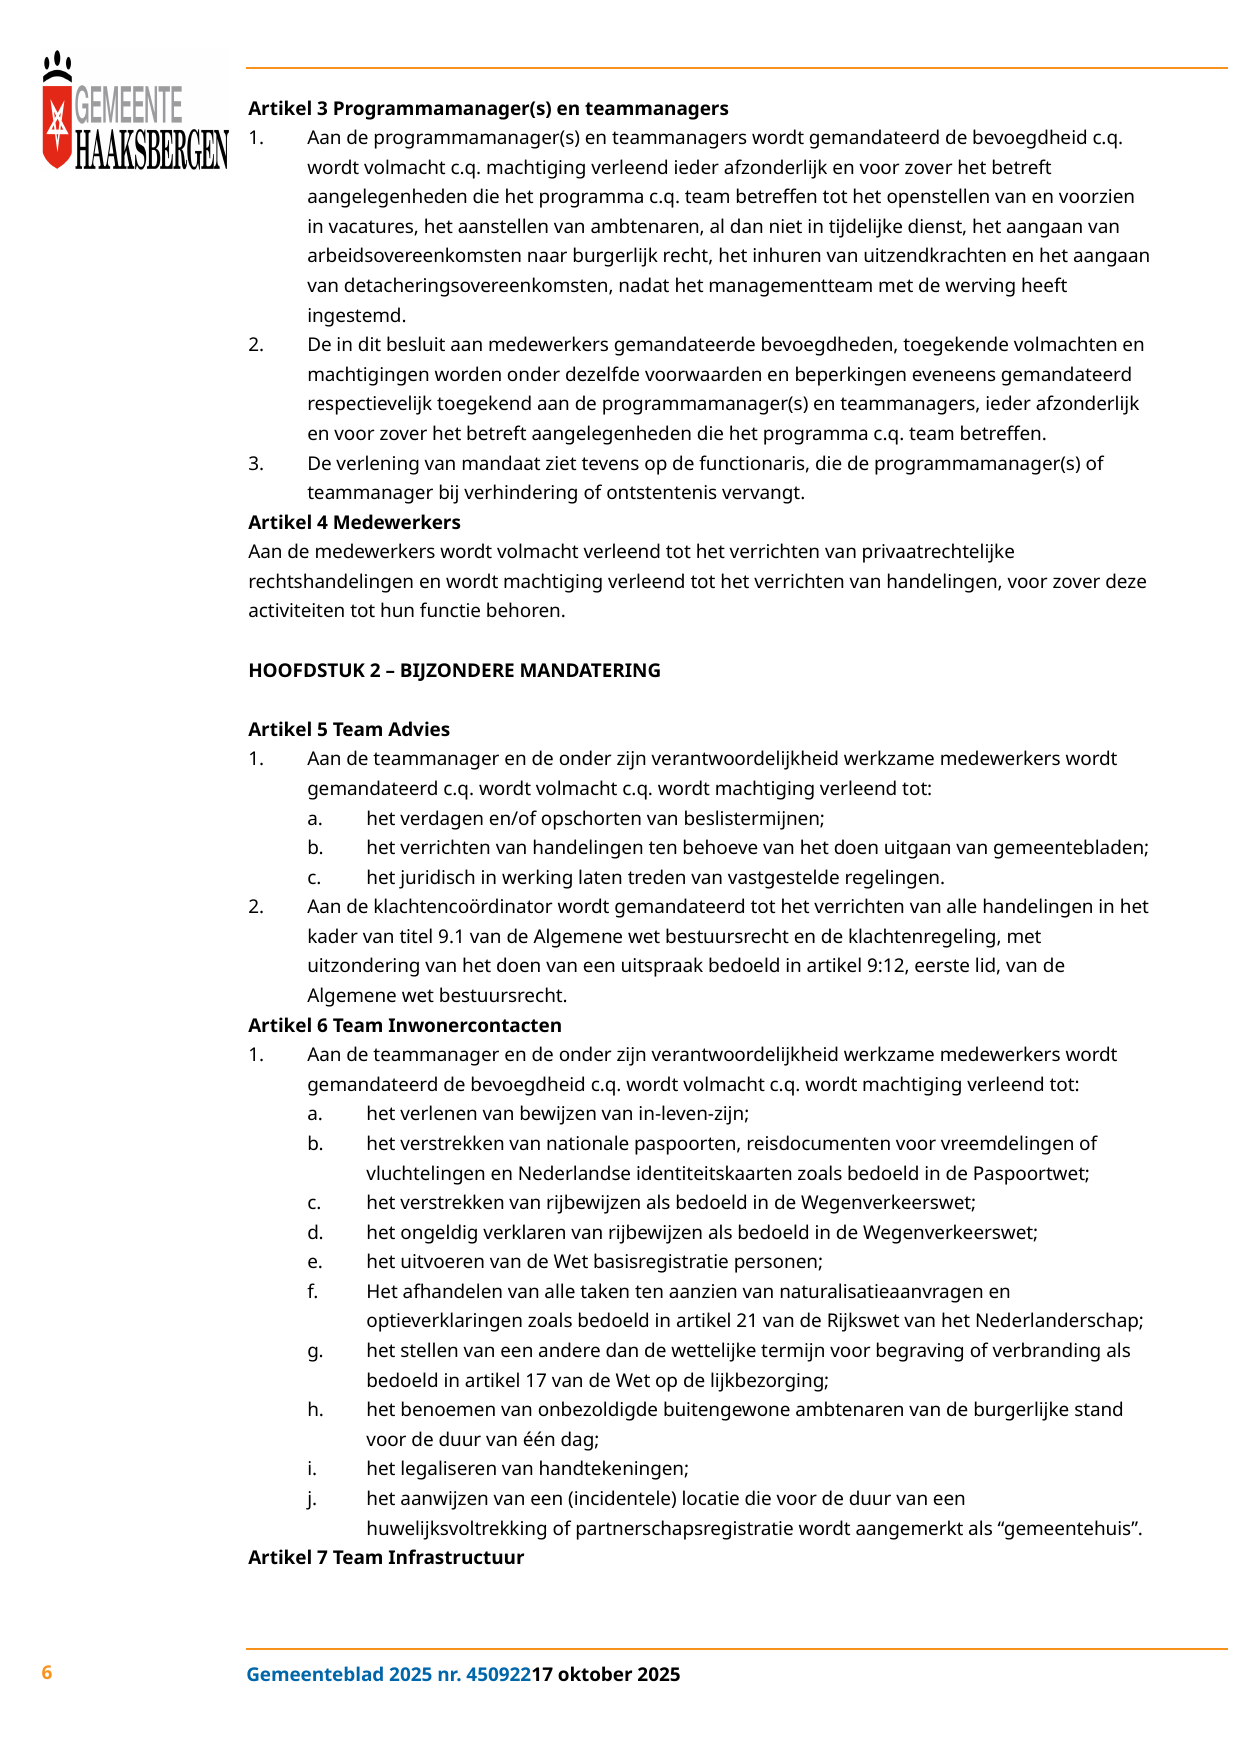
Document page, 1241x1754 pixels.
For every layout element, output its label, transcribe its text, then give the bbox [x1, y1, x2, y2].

list het ongeldig verklaren van rijbewijzen als bedoeld in de Wegenverkeerswet; [307, 1219, 1152, 1245]
list het verrichten van handelingen ten behoeve van het doen uitgaan van gemeentebladen; [307, 834, 1152, 860]
list het uitvoeren van de Wet basisregistratie personen; [307, 1248, 1152, 1274]
list Het afhandelen van alle taken ten aanzien van naturalisatieaanvragen en optieverklaringen zoals bedoeld in artikel 21 van de Rijkswet van het Nederlanderschap; [307, 1278, 1152, 1333]
list het stellen van een andere dan de wettelijke termijn voor begraving of verbranding als bedoeld in artikel 17 van de Wet op de lijkbezorging; [307, 1337, 1152, 1393]
list het verlenen van bewijzen van in-leven-zijn; [307, 1101, 1152, 1126]
list De in dit besluit aan medewerkers gemandateerde bevoegdheden, toegekende volmachten en machtigingen worden onder dezelfde voorwaarden en beperkingen eveneens gemandateerd respectievelijk toegekend aan de programmamanager(s) en teammanagers, ieder afzonderlijk en voor zover het betreft aangelegenheden die het programma c.q. team betreffen. [248, 331, 1152, 446]
list Aan de teammanager en de onder zijn verantwoordelijkheid werkzame medewerkers wordt gemandateerd c.q. wordt volmacht c.q. wordt machtiging verleend tot: [248, 746, 1152, 801]
text Artikel 3 Programmamanager(s) en teammanagers [248, 95, 1152, 121]
list het juridisch in werking laten treden van vastgestelde regelingen. [307, 864, 1152, 890]
text Artikel 4 Medewerkers [248, 509, 1152, 535]
list Aan de klachtencoördinator wordt gemandateerd tot het verrichten van alle handelingen in het kader van titel 9.1 van de Algemene wet bestuursrecht en de klachtenregeling, met uitzondering van het doen van een uitspraak bedoeld in artikel 9:12, eerste lid, van de Algemene wet bestuursrecht. [248, 893, 1152, 1008]
picture [41, 47, 231, 172]
text Artikel 6 Team Inwonercontacten [248, 1012, 1152, 1038]
list het verstrekken van rijbewijzen als bedoeld in de Wegenverkeerswet; [307, 1189, 1152, 1215]
text Artikel 7 Team Infrastructuur [248, 1544, 1152, 1570]
list het legaliseren van handtekeningen; [307, 1456, 1152, 1481]
list De verlening van mandaat ziet tevens op de functionaris, die de programmamanager(s) of teammanager bij verhindering of ontstentenis vervangt. [248, 450, 1152, 505]
list het verstrekken van nationale paspoorten, reisdocumenten voor vreemdelingen of vluchtelingen en Nederlandse identiteitskaarten zoals bedoeld in de Paspoortwet; [307, 1130, 1152, 1186]
text Artikel 5 Team Advies [248, 716, 1152, 742]
list Aan de teammanager en de onder zijn verantwoordelijkheid werkzame medewerkers wordt gemandateerd de bevoegdheid c.q. wordt volmacht c.q. wordt machtiging verleend tot: [248, 1041, 1152, 1097]
text Aan de medewerkers wordt volmacht verleend tot het verrichten van privaatrechtelijke rechtshandelingen en wordt machtiging verleend tot het verrichten van handelingen, voor zover deze activiteiten tot hun functie behoren. [248, 538, 1152, 623]
list Aan de programmamanager(s) en teammanagers wordt gemandateerd de bevoegdheid c.q. wordt volmacht c.q. machtiging verleend ieder afzonderlijk en voor zover het betreft aangelegenheden die het programma c.q. team betreffen tot het openstellen van en voorzien in vacatures, het aanstellen van ambtenaren, al dan niet in tijdelijke dienst, het aangaan van arbeidsovereenkomsten naar burgerlijk recht, het inhuren van uitzendkrachten en het aangaan van detacheringsovereenkomsten, nadat het managementteam met de werving heeft ingestemd. [248, 124, 1152, 328]
list het aanwijzen van een (incidentele) locatie die voor de duur van een huwelijksvoltrekking of partnerschapsregistratie wordt aangemerkt als “gemeentehuis”. [307, 1485, 1152, 1541]
text HOOFDSTUK 2 – BIJZONDERE MANDATERING [248, 657, 1152, 683]
list het benoemen van onbezoldigde buitengewone ambtenaren van de burgerlijke stand voor de duur van één dag; [307, 1396, 1152, 1452]
list het verdagen en/of opschorten van beslistermijnen; [307, 805, 1152, 831]
